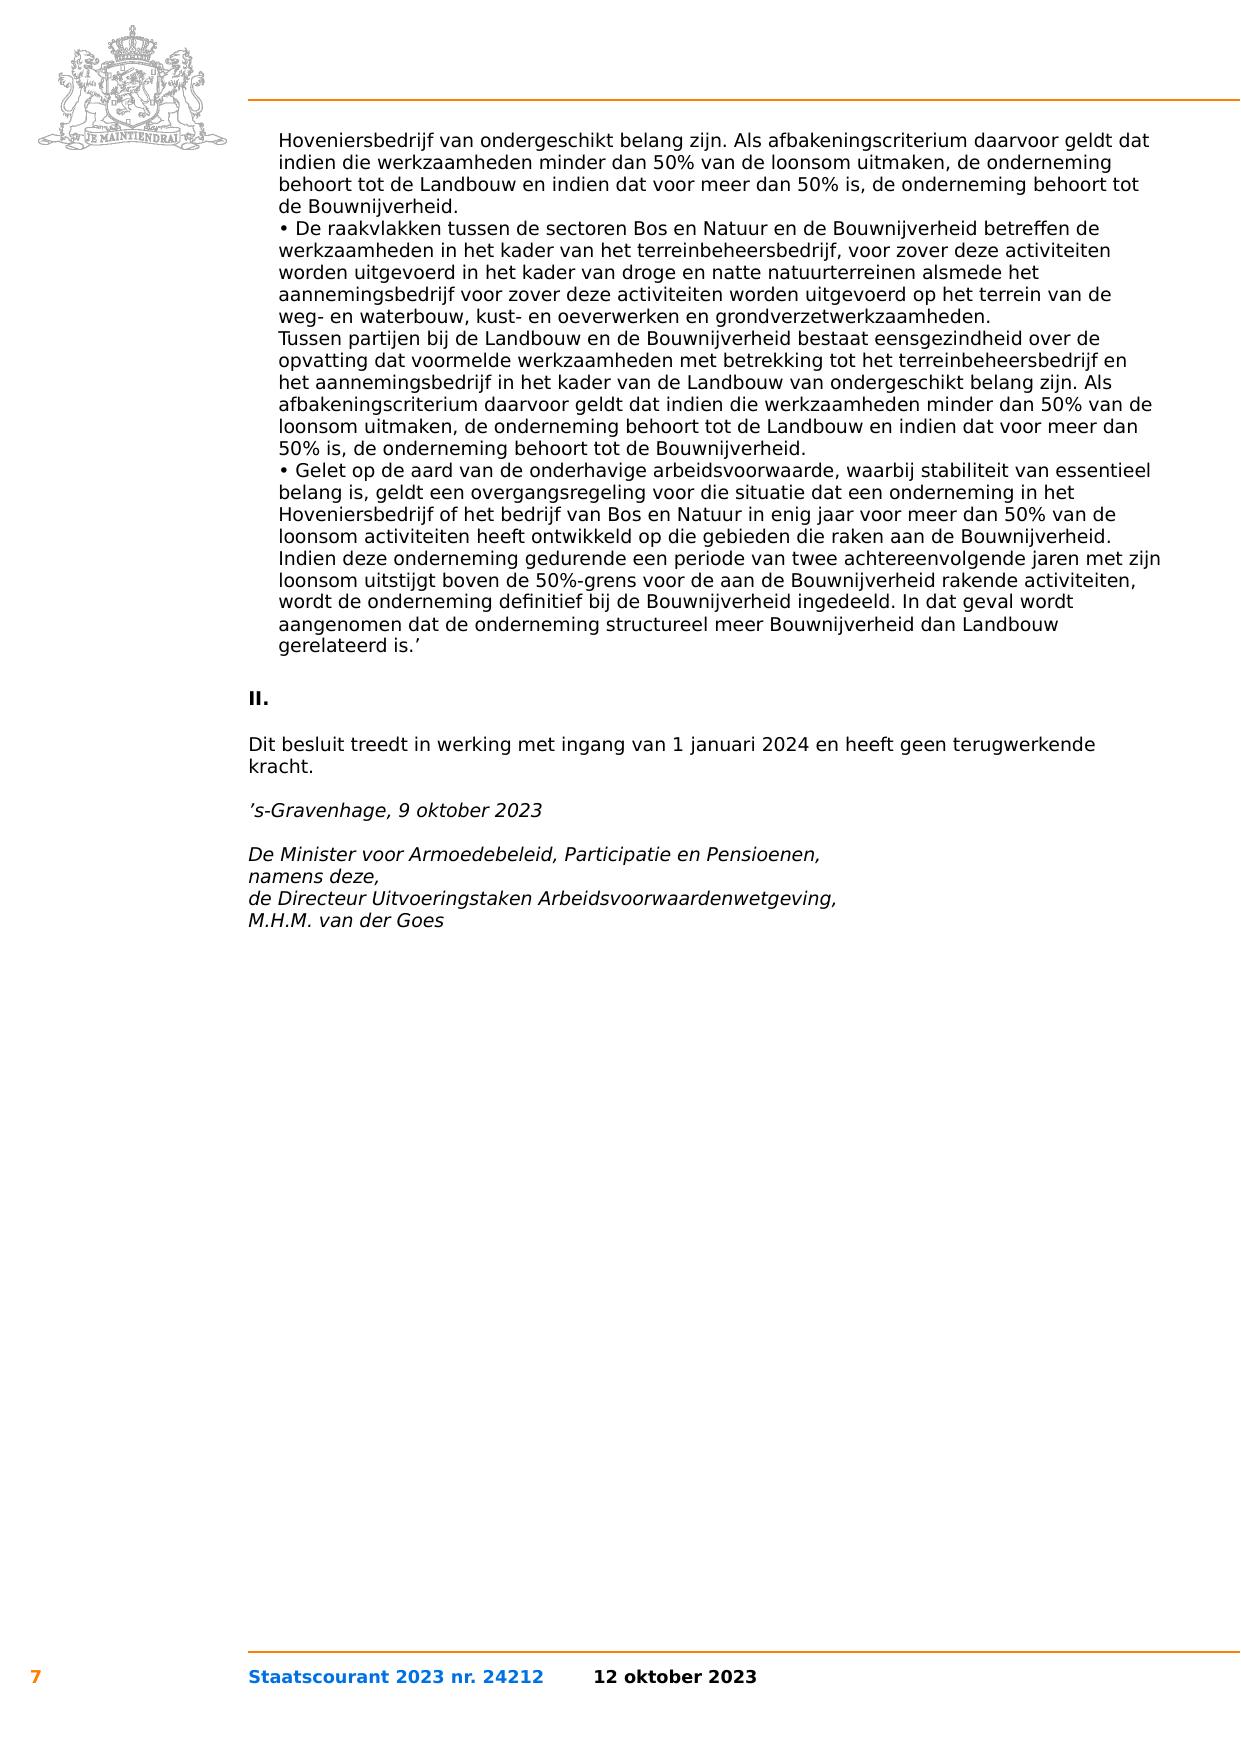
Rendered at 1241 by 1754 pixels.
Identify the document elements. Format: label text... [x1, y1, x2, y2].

text • Gelet op de aard van de onderhavige arbeidsvoorwaarde, waarbij stabiliteit van essentieel belang is, geldt een overgangsregeling voor die situatie dat een onderneming in het Hoveniersbedrijf of het bedrijf van Bos en Natuur in enig jaar voor meer dan 50% van de loonsom activiteiten heeft ontwikkeld op die gebieden die raken aan de Bouwnijverheid. Indien deze onderneming gedurende een periode van twee achtereenvolgende jaren met zijn loonsom uitstijgt boven de 50%-grens voor de aan de Bouwnijverheid rakende activiteiten, wordt de onderneming definitief bij de Bouwnijverheid ingedeeld. In dat geval wordt aangenomen dat de onderneming structureel meer Bouwnijverheid dan Landbouw gerelateerd is.’ [278, 459, 1163, 657]
text ’s-Gravenhage, 9 oktober 2023 [248, 800, 1163, 822]
subtitle II. [248, 687, 1163, 709]
picture [38, 25, 227, 150]
text Hoveniersbedrijf van ondergeschikt belang zijn. Als afbakeningscriterium daarvoor geldt dat indien die werkzaamheden minder dan 50% van de loonsom uitmaken, de onderneming behoort tot de Landbouw en indien dat voor meer dan 50% is, de onderneming behoort tot de Bouwnijverheid. [278, 130, 1163, 218]
text De Minister voor Armoedebeleid, Participatie en Pensioenen, namens deze, de Directeur Uitvoeringstaken Arbeidsvoorwaardenwetgeving, M.H.M. van der Goes [248, 844, 1163, 932]
text • De raakvlakken tussen de sectoren Bos en Natuur en de Bouwnijverheid betreffen de werkzaamheden in het kader van het terreinbeheersbedrijf, voor zover deze activiteiten worden uitgevoerd in het kader van droge en natte natuurterreinen alsmede het aannemingsbedrijf voor zover deze activiteiten worden uitgevoerd op het terrein van de weg- en waterbouw, kust- en oeverwerken en grondverzetwerkzaamheden. [278, 218, 1163, 328]
text Dit besluit treedt in werking met ingang van 1 januari 2024 en heeft geen terugwerkende kracht. [248, 734, 1163, 778]
text Tussen partijen bij de Landbouw en de Bouwnijverheid bestaat eensgezindheid over de opvatting dat voormelde werkzaamheden met betrekking tot het terreinbeheersbedrijf en het aannemingsbedrijf in het kader van de Landbouw van ondergeschikt belang zijn. Als afbakeningscriterium daarvoor geldt dat indien die werkzaamheden minder dan 50% van de loonsom uitmaken, de onderneming behoort tot de Landbouw en indien dat voor meer dan 50% is, de onderneming behoort tot de Bouwnijverheid. [278, 328, 1163, 459]
